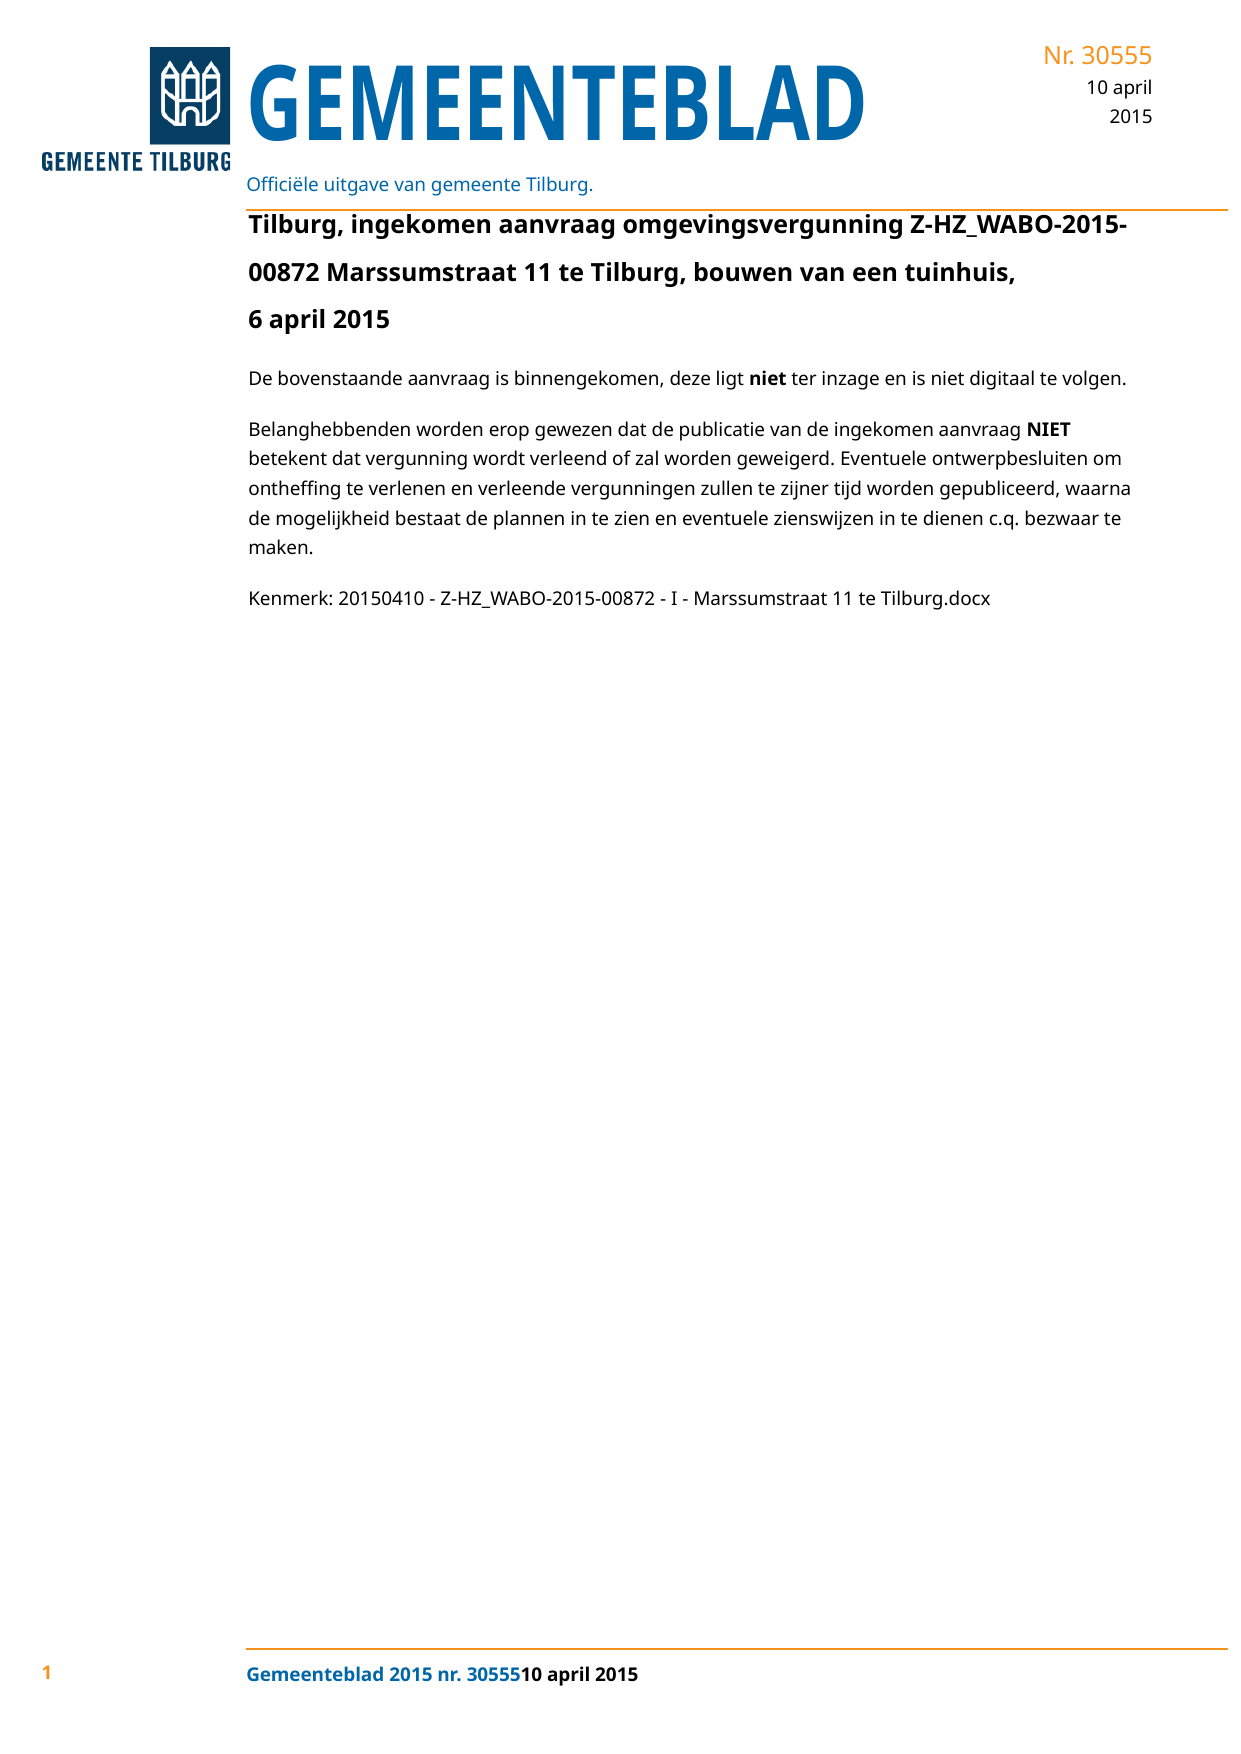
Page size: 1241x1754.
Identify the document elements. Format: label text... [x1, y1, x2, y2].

text De bovenstaande aanvraag is binnengekomen, deze ligt niet ter inzage en is niet digitaal te volgen. [248, 366, 1152, 391]
text Belanghebbenden worden erop gewezen dat de publicatie van de ingekomen aanvraag NIET betekent dat vergunning wordt verleend of zal worden geweigerd. Eventuele ontwerpbesluiten om ontheffing te verlenen en verleende vergunningen zullen te zijner tijd worden gepubliceerd, waarna de mogelijkheid bestaat de plannen in te zien en eventuele zienswijzen in te dienen c.q. bezwaar te maken. [248, 416, 1152, 560]
picture [41, 47, 231, 172]
text Kenmerk: 20150410 - Z-HZ_WABO-2015-00872 - I - Marssumstraat 11 te Tilburg.docx [248, 585, 1152, 610]
text Tilburg, ingekomen aanvraag omgevingsvergunning Z-HZ_WABO-2015-00872 Marssumstraat 11 te Tilburg, bouwen van een tuinhuis, 6 april 2015 [248, 211, 1152, 336]
